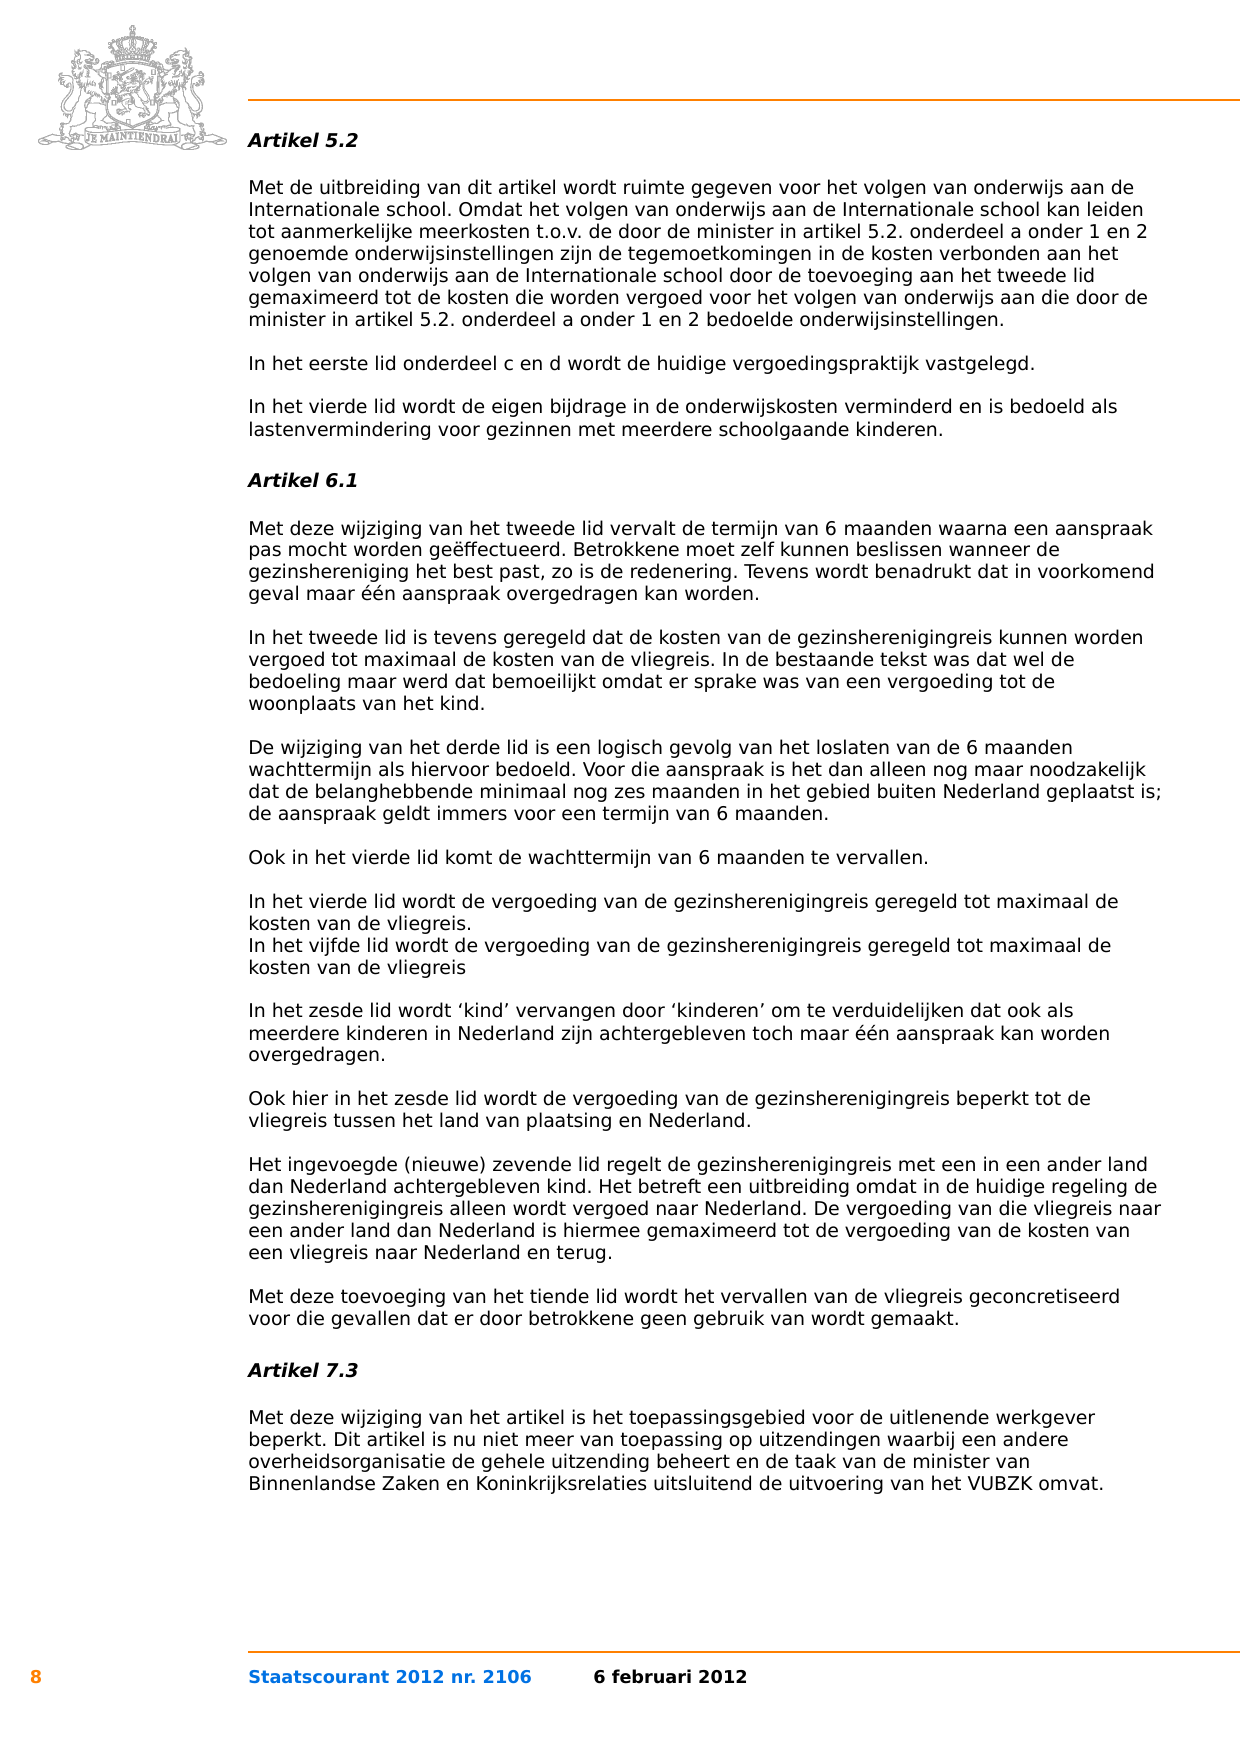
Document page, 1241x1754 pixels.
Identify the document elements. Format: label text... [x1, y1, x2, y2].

text Het ingevoegde (nieuwe) zevende lid regelt de gezinsherenigingreis met een in een ander land dan Nederland achtergebleven kind. Het betreft een uitbreiding omdat in de huidige regeling de gezinsherenigingreis alleen wordt vergoed naar Nederland. De vergoeding van die vliegreis naar een ander land dan Nederland is hiermee gemaximeerd tot de vergoeding van de kosten van een vliegreis naar Nederland en terug. [248, 1154, 1163, 1264]
text In het vijfde lid wordt de vergoeding van de gezinsherenigingreis geregeld tot maximaal de kosten van de vliegreis [248, 934, 1163, 978]
text In het tweede lid is tevens geregeld dat de kosten van de gezinsherenigingreis kunnen worden vergoed tot maximaal de kosten van de vliegreis. In de bestaande tekst was dat wel de bedoeling maar werd dat bemoeilijkt omdat er sprake was van een vergoeding tot de woonplaats van het kind. [248, 627, 1163, 715]
text Met deze toevoeging van het tiende lid wordt het vervallen van de vliegreis geconcretiseerd voor die gevallen dat er door betrokkene geen gebruik van wordt gemaakt. [248, 1286, 1163, 1330]
text Met deze wijziging van het tweede lid vervalt de termijn van 6 maanden waarna een aanspraak pas mocht worden geëffectueerd. Betrokkene moet zelf kunnen beslissen wanneer de gezinshereniging het best past, zo is de redenering. Tevens wordt benadrukt dat in voorkomend geval maar één aanspraak overgedragen kan worden. [248, 517, 1163, 605]
text In het zesde lid wordt ‘kind’ vervangen door ‘kinderen’ om te verduidelijken dat ook als meerdere kinderen in Nederland zijn achtergebleven toch maar één aanspraak kan worden overgedragen. [248, 1000, 1163, 1066]
text De wijziging van het derde lid is een logisch gevolg van het loslaten van de 6 maanden wachttermijn als hiervoor bedoeld. Voor die aanspraak is het dan alleen nog maar noodzakelijk dat de belanghebbende minimaal nog zes maanden in het gebied buiten Nederland geplaatst is; de aanspraak geldt immers voor een termijn van 6 maanden. [248, 737, 1163, 825]
picture [38, 25, 227, 150]
text Ook hier in het zesde lid wordt de vergoeding van de gezinsherenigingreis beperkt tot de vliegreis tussen het land van plaatsing en Nederland. [248, 1088, 1163, 1132]
subtitle Artikel 7.3 [248, 1360, 1163, 1382]
text Met deze wijziging van het artikel is het toepassingsgebied voor de uitlenende werkgever beperkt. Dit artikel is nu niet meer van toepassing op uitzendingen waarbij een andere overheidsorganisatie de gehele uitzending beheert en de taak van de minister van Binnenlandse Zaken en Koninkrijksrelaties uitsluitend de uitvoering van het VUBZK omvat. [248, 1407, 1163, 1495]
subtitle Artikel 6.1 [248, 470, 1163, 492]
text In het vierde lid wordt de eigen bijdrage in de onderwijskosten verminderd en is bedoeld als lastenvermindering voor gezinnen met meerdere schoolgaande kinderen. [248, 396, 1163, 440]
text In het vierde lid wordt de vergoeding van de gezinsherenigingreis geregeld tot maximaal de kosten van de vliegreis. [248, 891, 1163, 934]
text In het eerste lid onderdeel c en d wordt de huidige vergoedingspraktijk vastgelegd. [248, 353, 1163, 374]
subtitle Artikel 5.2 [248, 130, 1163, 152]
text Met de uitbreiding van dit artikel wordt ruimte gegeven voor het volgen van onderwijs aan de Internationale school. Omdat het volgen van onderwijs aan de Internationale school kan leiden tot aanmerkelijke meerkosten t.o.v. de door de minister in artikel 5.2. onderdeel a onder 1 en 2 genoemde onderwijsinstellingen zijn de tegemoetkomingen in de kosten verbonden aan het volgen van onderwijs aan de Internationale school door de toevoeging aan het tweede lid gemaximeerd tot de kosten die worden vergoed voor het volgen van onderwijs aan die door de minister in artikel 5.2. onderdeel a onder 1 en 2 bedoelde onderwijsinstellingen. [248, 177, 1163, 331]
text Ook in het vierde lid komt de wachttermijn van 6 maanden te vervallen. [248, 847, 1163, 869]
